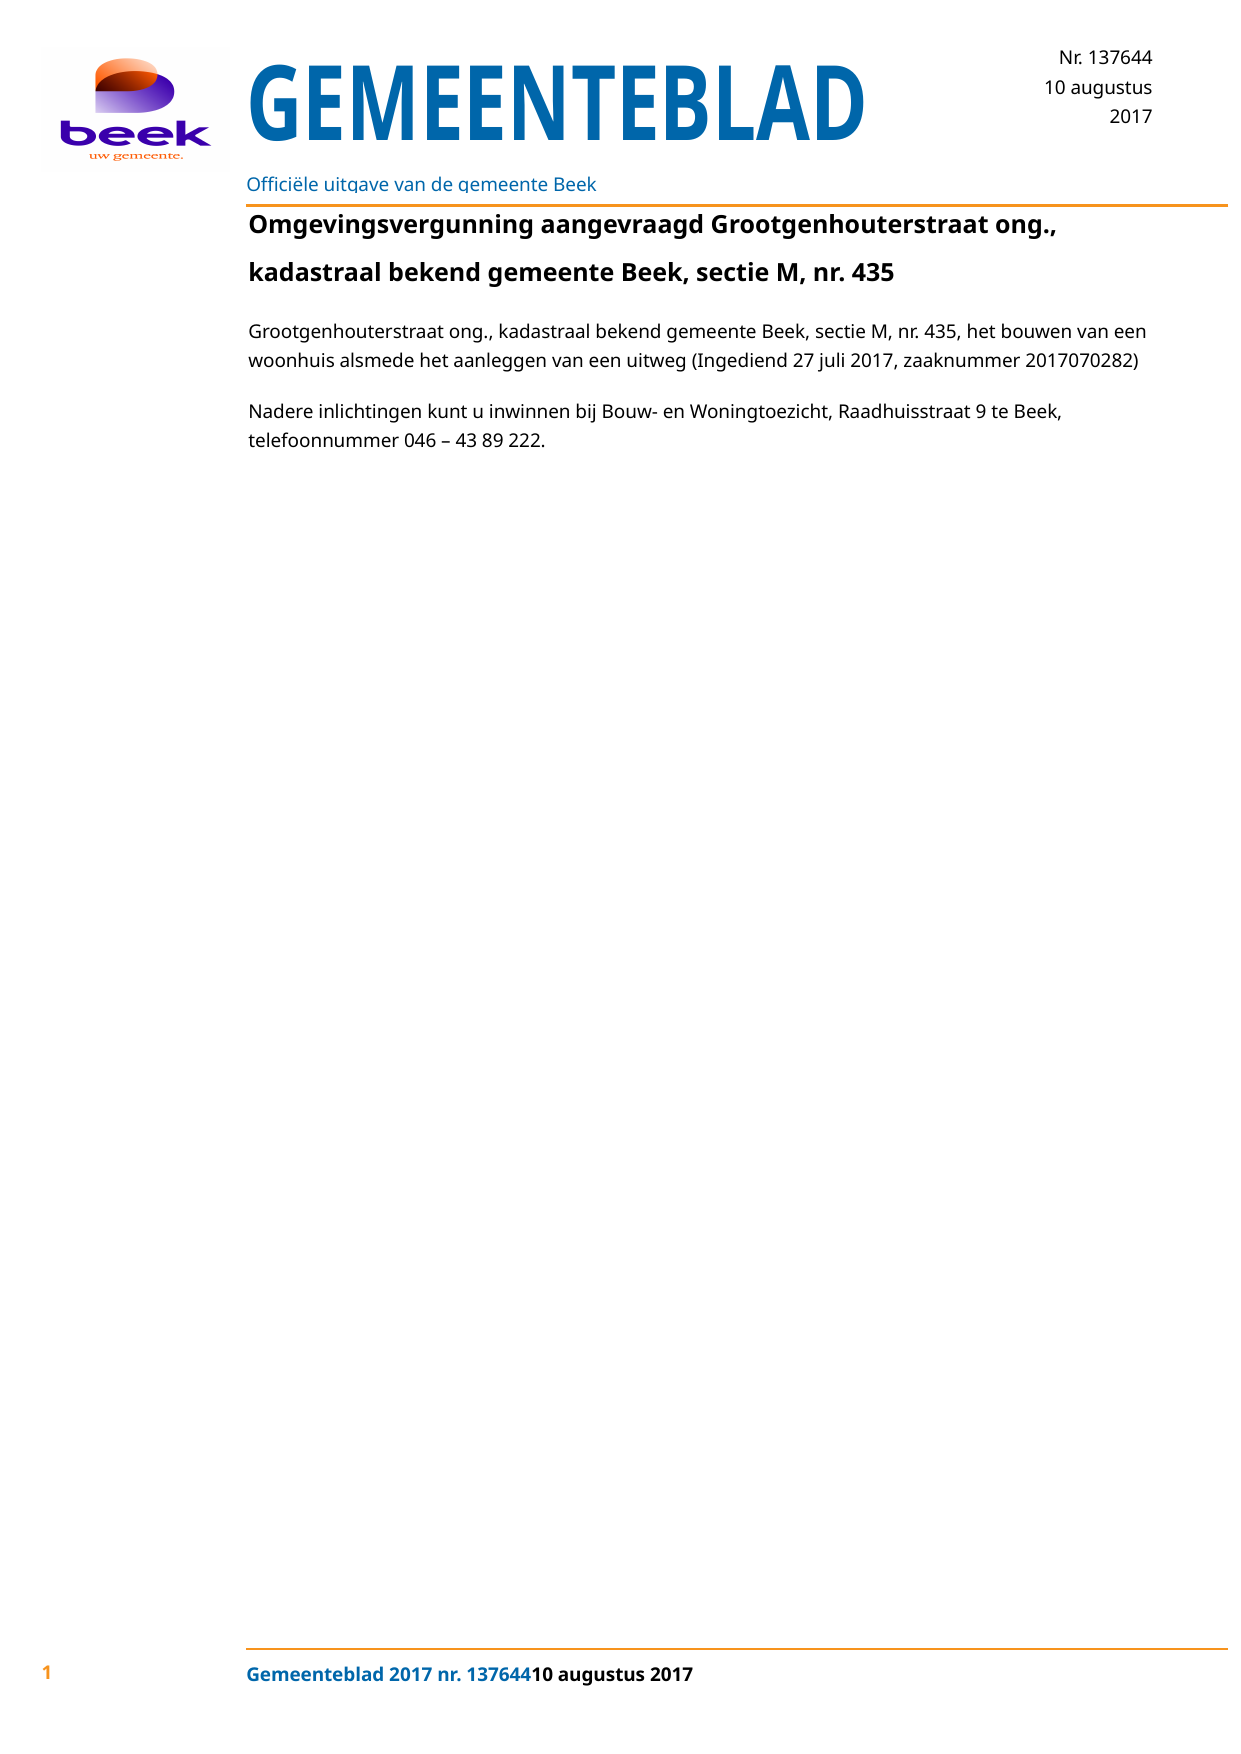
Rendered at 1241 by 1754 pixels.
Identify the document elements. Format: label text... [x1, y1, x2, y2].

text Omgevingsvergunning aangevraagd Grootgenhouterstraat ong., kadastraal bekend gemeente Beek, sectie M, nr. 435 [248, 207, 1152, 288]
text Nadere inlichtingen kunt u inwinnen bij Bouw- en Woningtoezicht, Raadhuisstraat 9 te Beek, telefoonnummer 046 – 43 89 222. [248, 398, 1152, 453]
picture [41, 47, 231, 172]
text Grootgenhouterstraat ong., kadastraal bekend gemeente Beek, sectie M, nr. 435, het bouwen van een woonhuis alsmede het aanleggen van een uitweg (Ingediend 27 juli 2017, zaaknummer 2017070282) [248, 318, 1152, 373]
